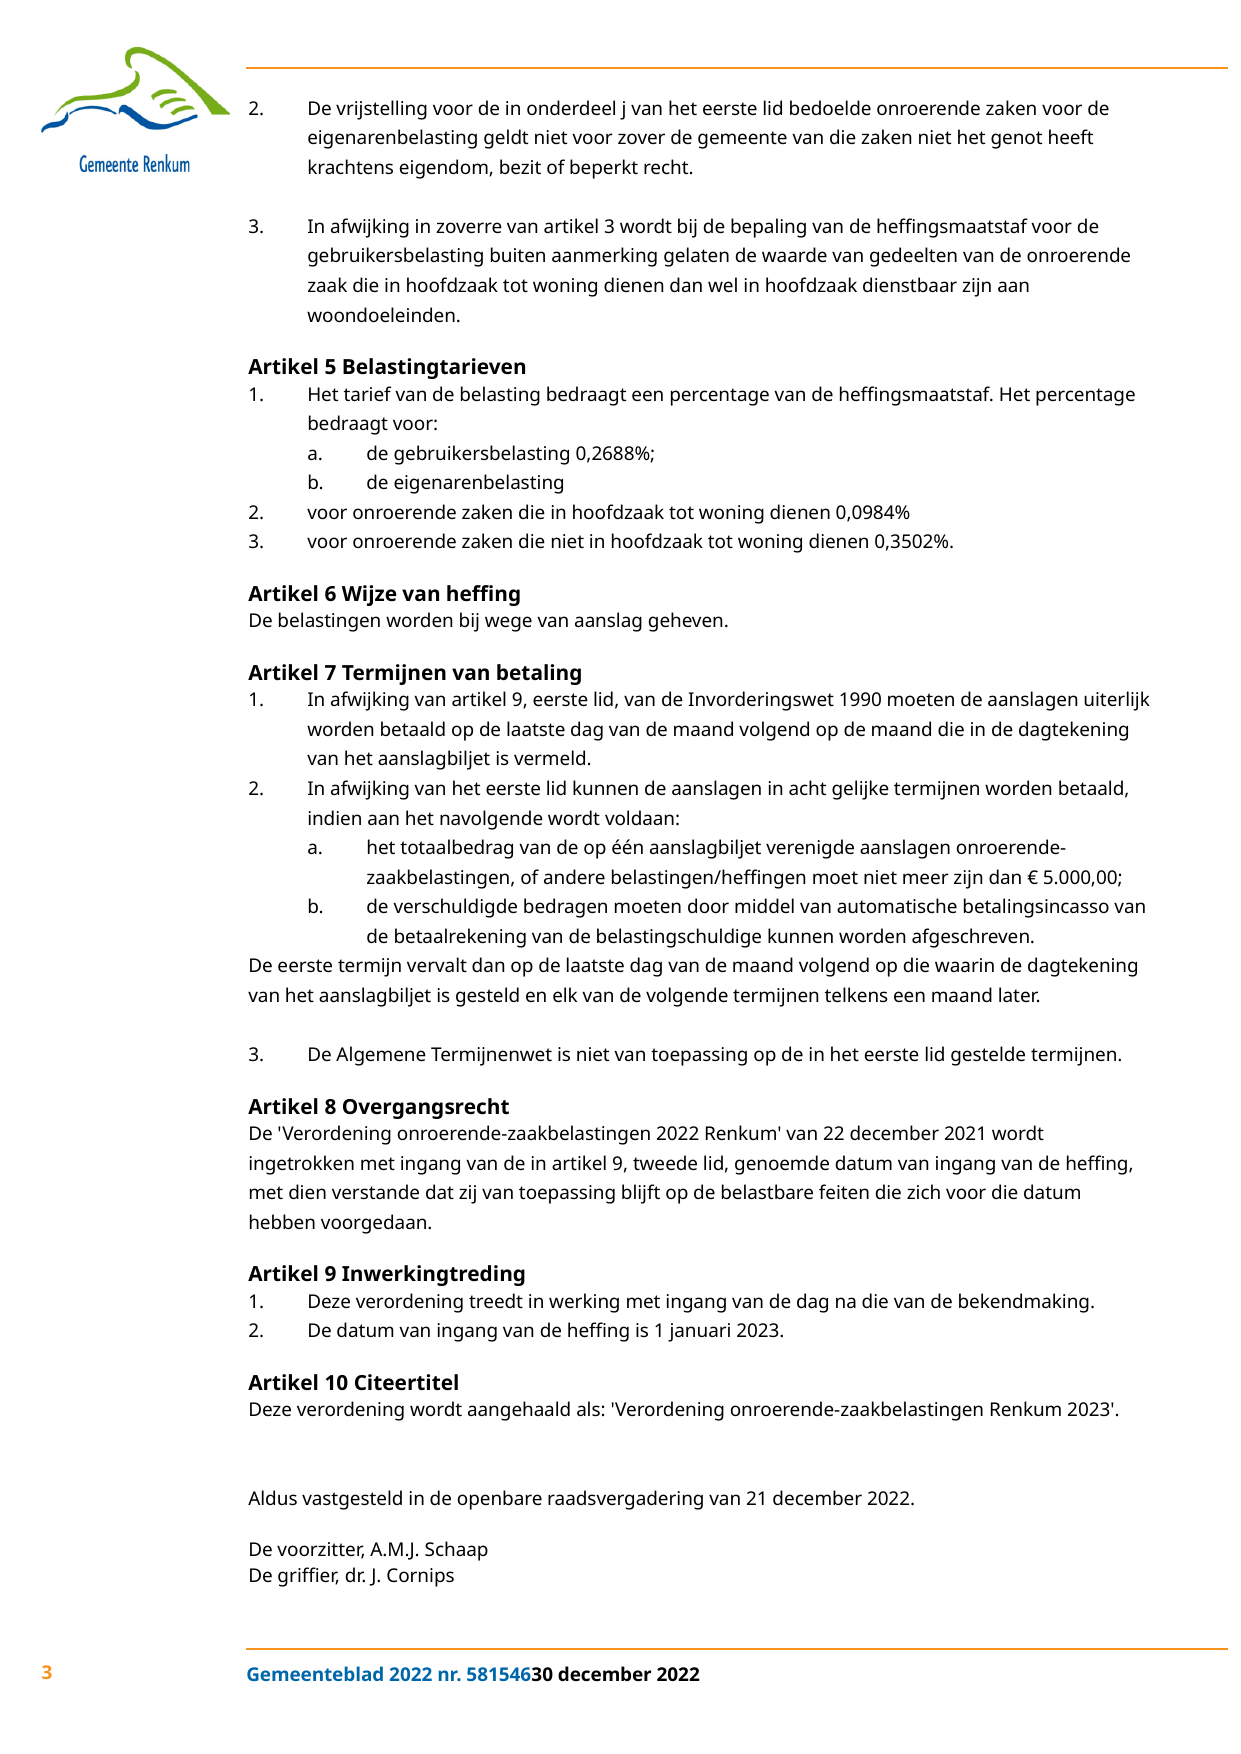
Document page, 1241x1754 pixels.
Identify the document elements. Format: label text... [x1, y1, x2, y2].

text De 'Verordening onroerende-zaakbelastingen 2022 Renkum' van 22 december 2021 wordt ingetrokken met ingang van de in artikel 9, tweede lid, genoemde datum van ingang van de heffing, met dien verstande dat zij van toepassing blijft op de belastbare feiten die zich voor die datum hebben voorgedaan. [248, 1120, 1152, 1235]
text Artikel 6 Wijze van heffing [248, 579, 1152, 607]
text Deze verordening wordt aangehaald als: 'Verordening onroerende-zaakbelastingen Renkum 2023'. [248, 1396, 1152, 1422]
text Artikel 7 Termijnen van betaling [248, 658, 1152, 686]
list In afwijking in zoverre van artikel 3 wordt bij de bepaling van de heffingsmaatstaf voor de gebruikersbelasting buiten aanmerking gelaten de waarde van gedeelten van de onroerende zaak die in hoofdzaak tot woning dienen dan wel in hoofdzaak dienstbaar zijn aan woondoeleinden. [248, 213, 1152, 328]
list voor onroerende zaken die niet in hoofdzaak tot woning dienen 0,3502%. [248, 529, 1152, 554]
text Artikel 10 Citeertitel [248, 1368, 1152, 1396]
text De belastingen worden bij wege van aanslag geheven. [248, 607, 1152, 633]
list De datum van ingang van de heffing is 1 januari 2023. [248, 1317, 1152, 1343]
picture [41, 47, 231, 172]
text De eerste termijn vervalt dan op de laatste dag van de maand volgend op die waarin de dagtekening van het aanslagbiljet is gesteld en elk van de volgende termijnen telkens een maand later. [248, 953, 1152, 1008]
text Aldus vastgesteld in de openbare raadsvergadering van 21 december 2022. [248, 1485, 1152, 1511]
list Deze verordening treedt in werking met ingang van de dag na die van de bekendmaking. [248, 1288, 1152, 1313]
list de eigenarenbelasting [307, 469, 1152, 495]
text Artikel 8 Overgangsrecht [248, 1092, 1152, 1120]
list De Algemene Termijnenwet is niet van toepassing op de in het eerste lid gestelde termijnen. [248, 1041, 1152, 1067]
list voor onroerende zaken die in hoofdzaak tot woning dienen 0,0984% [248, 499, 1152, 525]
list In afwijking van het eerste lid kunnen de aanslagen in acht gelijke termijnen worden betaald, indien aan het navolgende wordt voldaan: [248, 775, 1152, 830]
text De voorzitter, A.M.J. Schaap [248, 1536, 1152, 1562]
list de verschuldigde bedragen moeten door middel van automatische betalingsincasso van de betaalrekening van de belastingschuldige kunnen worden afgeschreven. [307, 893, 1152, 949]
list Het tarief van de belasting bedraagt een percentage van de heffingsmaatstaf. Het percentage bedraagt voor: [248, 381, 1152, 436]
list het totaalbedrag van de op één aanslagbiljet verenigde aanslagen onroerende-zaakbelastingen, of andere belastingen/heffingen moet niet meer zijn dan € 5.000,00; [307, 834, 1152, 889]
list de gebruikersbelasting 0,2688%; [307, 440, 1152, 466]
text Artikel 5 Belastingtarieven [248, 352, 1152, 381]
list In afwijking van artikel 9, eerste lid, van de Invorderingswet 1990 moeten de aanslagen uiterlijk worden betaald op de laatste dag van de maand volgend op de maand die in de dagtekening van het aanslagbiljet is vermeld. [248, 686, 1152, 771]
list De vrijstelling voor de in onderdeel j van het eerste lid bedoelde onroerende zaken voor de eigenarenbelasting geldt niet voor zover de gemeente van die zaken niet het genot heeft krachtens eigendom, bezit of beperkt recht. [248, 95, 1152, 180]
text De griffier, dr. J. Cornips [248, 1562, 1152, 1588]
text Artikel 9 Inwerkingtreding [248, 1259, 1152, 1288]
